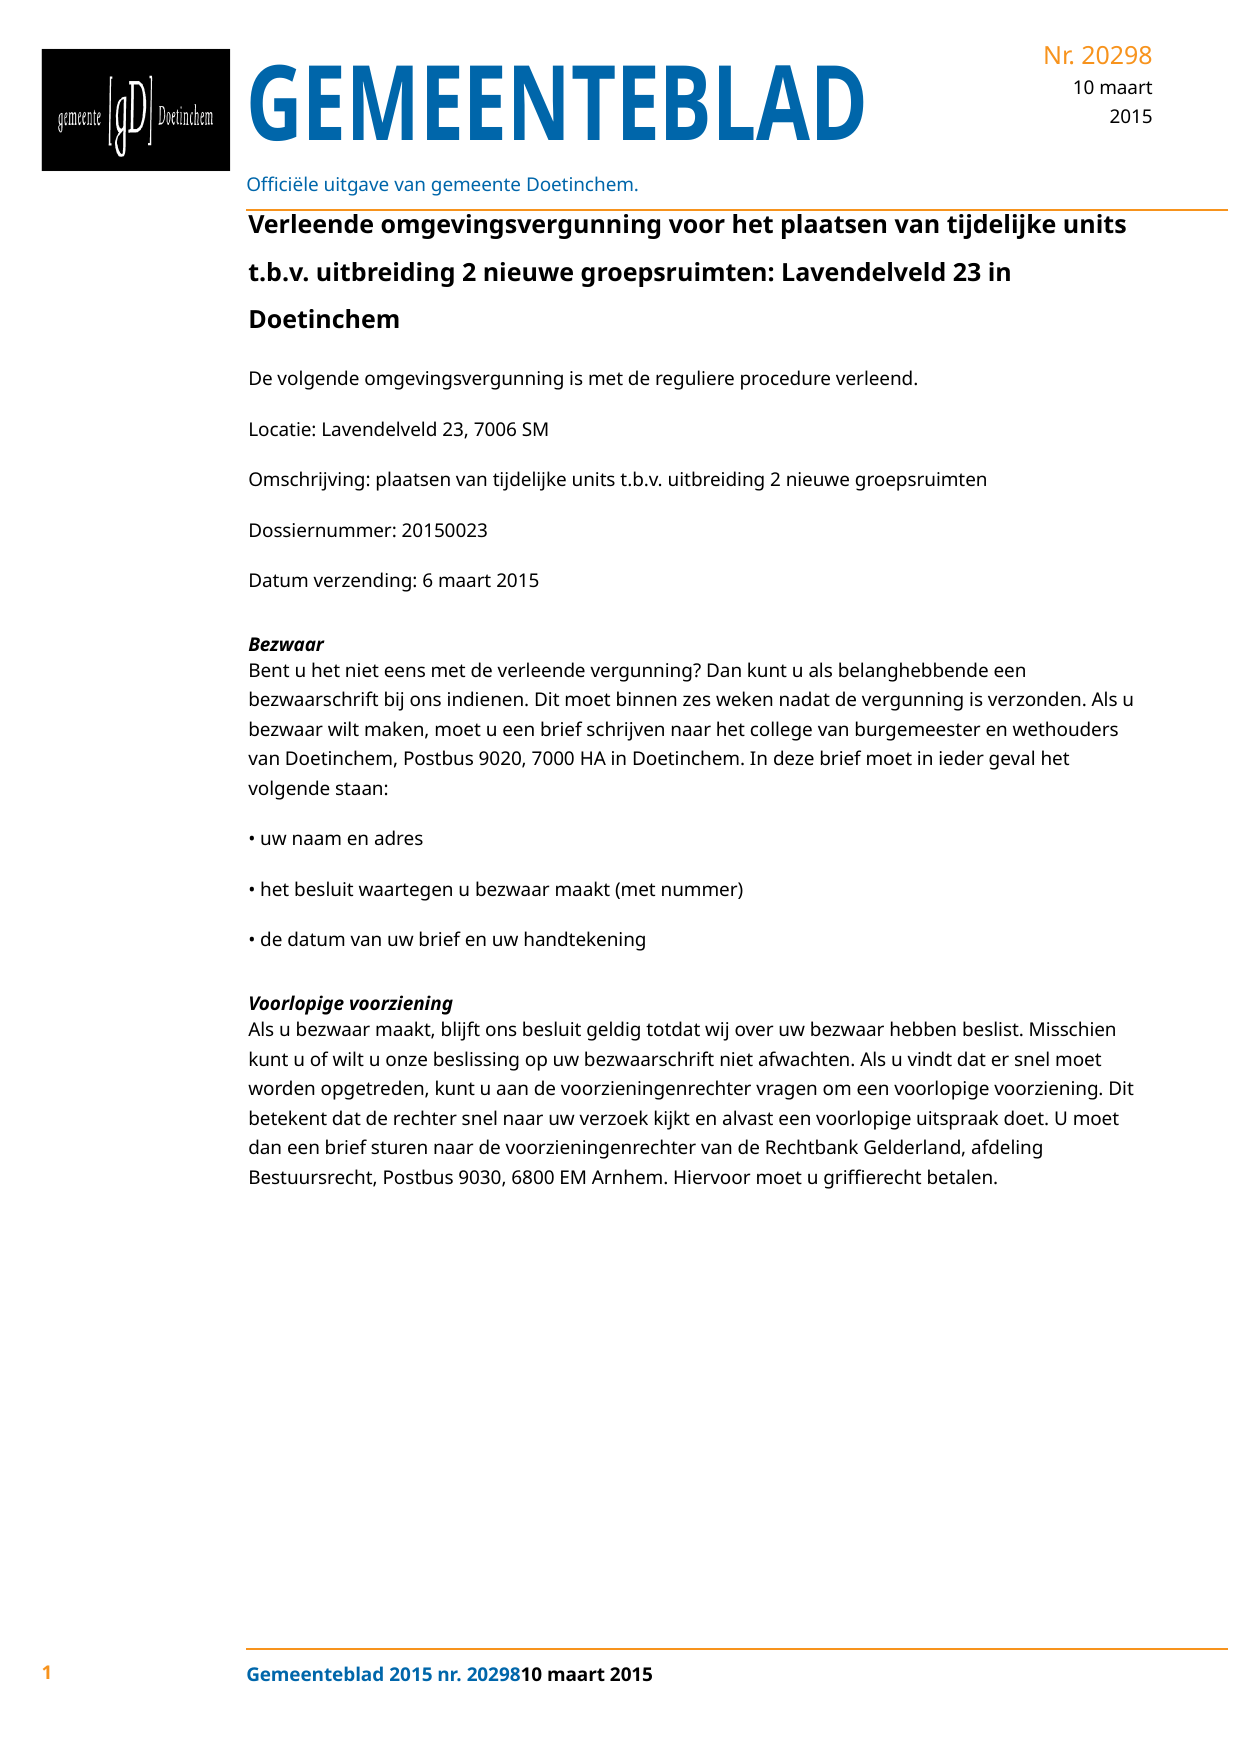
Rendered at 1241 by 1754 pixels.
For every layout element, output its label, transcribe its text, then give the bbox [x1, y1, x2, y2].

text De volgende omgevingsvergunning is met de reguliere procedure verleend. [248, 366, 1152, 391]
text • uw naam en adres [248, 826, 1152, 851]
text Als u bezwaar maakt, blijft ons besluit geldig totdat wij over uw bezwaar hebben beslist. Misschien kunt u of wilt u onze beslissing op uw bezwaarschrift niet afwachten. Als u vindt dat er snel moet worden opgetreden, kunt u aan de voorzieningenrechter vragen om een voorlopige voorziening. Dit betekent dat de rechter snel naar uw verzoek kijkt en alvast een voorlopige uitspraak doet. U moet dan een brief sturen naar de voorzieningenrechter van de Rechtbank Gelderland, afdeling Bestuursrecht, Postbus 9030, 6800 EM Arnhem. Hiervoor moet u griffierecht betalen. [248, 1016, 1152, 1190]
text Omschrijving: plaatsen van tijdelijke units t.b.v. uitbreiding 2 nieuwe groepsruimten [248, 466, 1152, 492]
text Voorlopige voorziening [248, 990, 1152, 1016]
text Bent u het niet eens met de verleende vergunning? Dan kunt u als belanghebbende een bezwaarschrift bij ons indienen. Dit moet binnen zes weken nadat de vergunning is verzonden. Als u bezwaar wilt maken, moet u een brief schrijven naar het college van burgemeester en wethouders van Doetinchem, Postbus 9020, 7000 HA in Doetinchem. In deze brief moet in ieder geval het volgende staan: [248, 657, 1152, 801]
text Verleende omgevingsvergunning voor het plaatsen van tijdelijke units t.b.v. uitbreiding 2 nieuwe groepsruimten: Lavendelveld 23 in Doetinchem [248, 211, 1152, 336]
picture [41, 47, 231, 172]
text Datum verzending: 6 maart 2015 [248, 567, 1152, 593]
text Locatie: Lavendelveld 23, 7006 SM [248, 416, 1152, 442]
text Dossiernummer: 20150023 [248, 517, 1152, 542]
text • het besluit waartegen u bezwaar maakt (met nummer) [248, 876, 1152, 902]
text Bezwaar [248, 631, 1152, 657]
text • de datum van uw brief en uw handtekening [248, 926, 1152, 952]
